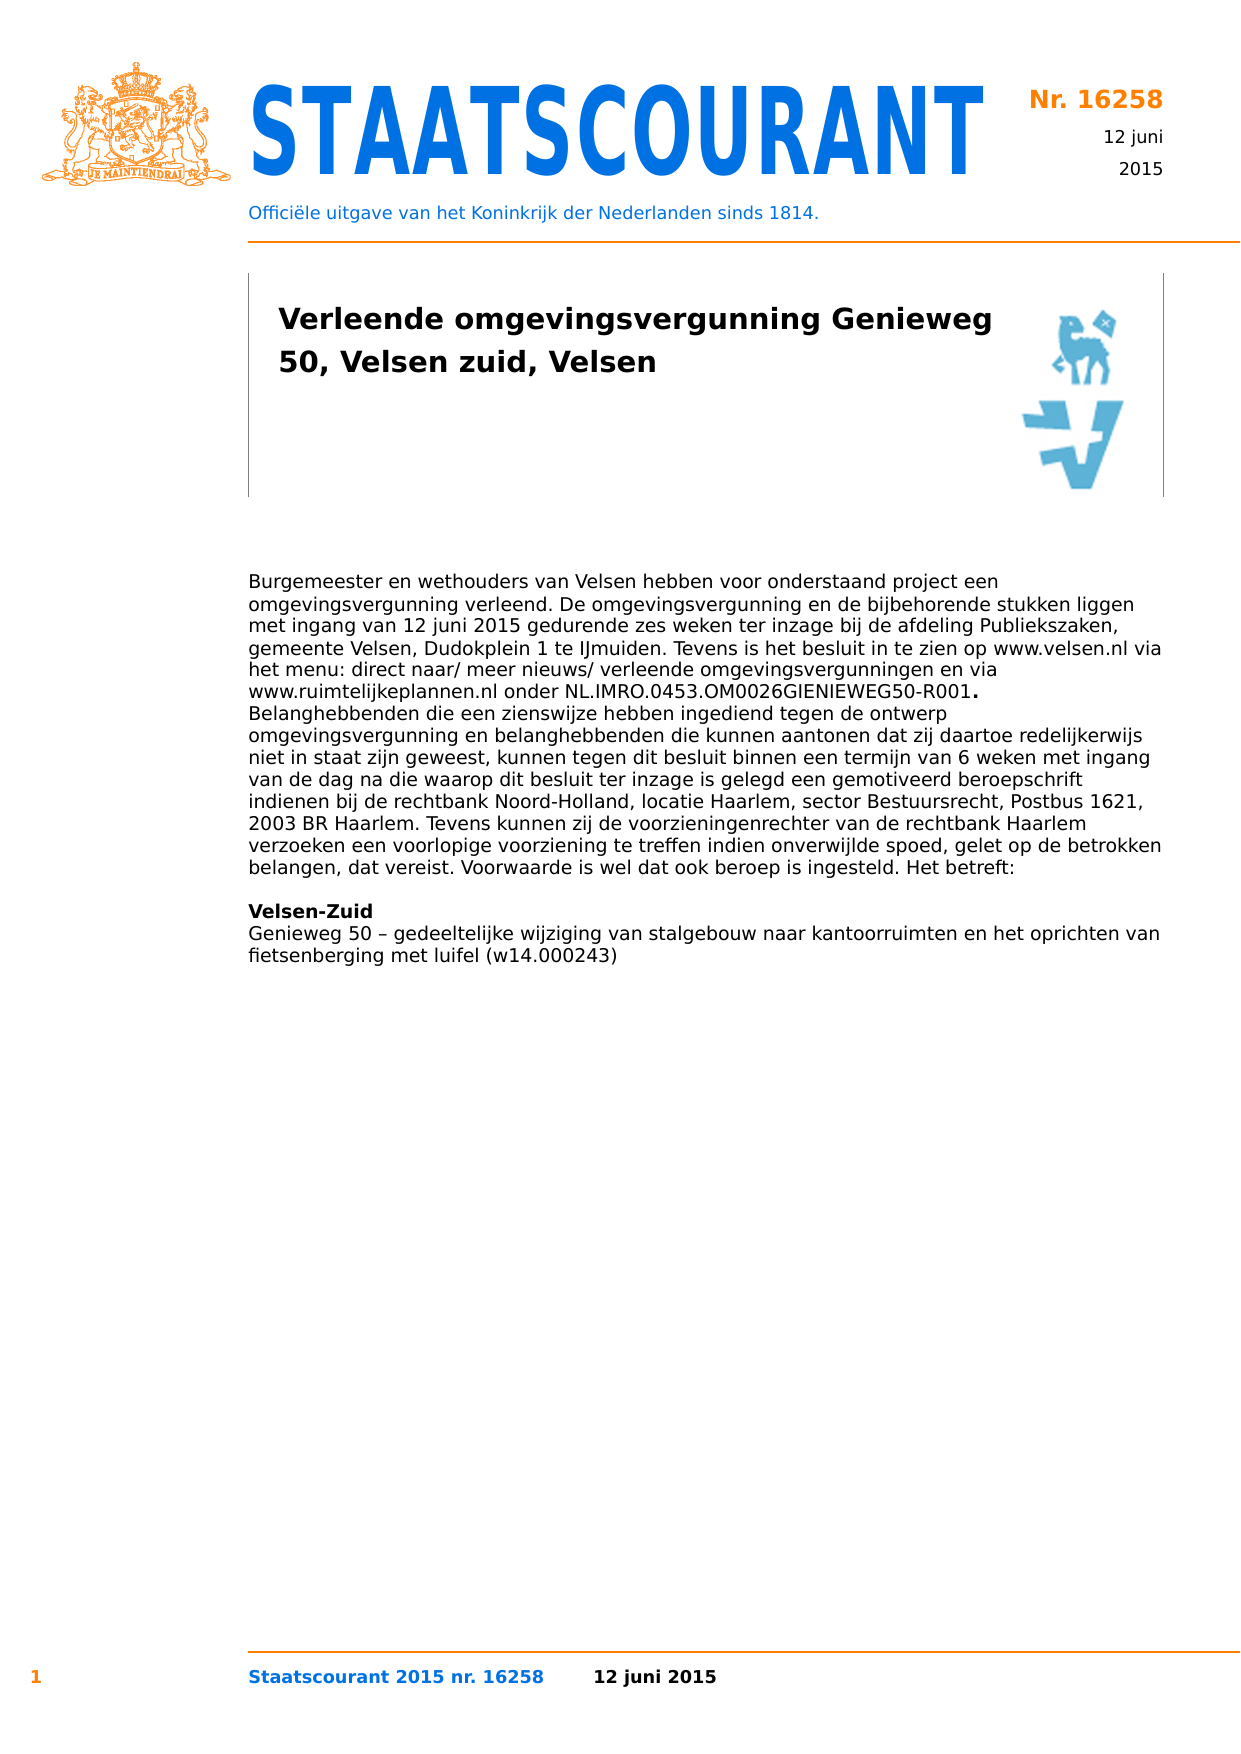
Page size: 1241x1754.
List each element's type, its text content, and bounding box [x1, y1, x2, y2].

subtitle Verleende omgevingsvergunning Genieweg 50, Velsen zuid, Velsen [249, 273, 1163, 497]
table_cell 12 juni [998, 121, 1240, 153]
table_cell 2015 [998, 153, 1240, 203]
text Belanghebbenden die een zienswijze hebben ingediend tegen de ontwerp omgevingsvergunning en belanghebbenden die kunnen aantonen dat zij daartoe redelijkerwijs niet in staat zijn geweest, kunnen tegen dit besluit binnen een termijn van 6 weken met ingang van de dag na die waarop dit besluit ter inzage is gelegd een gemotiveerd beroepschrift indienen bij de rechtbank Noord-Holland, locatie Haarlem, sector Bestuursrecht, Postbus 1621, 2003 BR Haarlem. Tevens kunnen zij de voorzieningenrechter van de rechtbank Haarlem verzoeken een voorlopige voorziening te treffen indien onverwijlde spoed, gelet op de betrokken belangen, dat vereist. Voorwaarde is wel dat ook beroep is ingesteld. Het betreft: [248, 703, 1163, 879]
text Velsen-Zuid [248, 901, 1163, 923]
picture [1015, 302, 1134, 498]
text Genieweg 50 – gedeeltelijke wijziging van stalgebouw naar kantoorruimten en het oprichten van fietsenberging met luifel (w14.000243) [248, 923, 1163, 967]
table_cell Officiële uitgave van het Koninkrijk der Nederlanden sinds 1814. [248, 203, 1240, 241]
table_header Nr. 16258 [998, 62, 1240, 121]
text Burgemeester en wethouders van Velsen hebben voor onderstaand project een omgevingsvergunning verleend. De omgevingsvergunning en de bijbehorende stukken liggen met ingang van 12 juni 2015 gedurende zes weken ter inzage bij de afdeling Publiekszaken, gemeente Velsen, Dudokplein 1 te IJmuiden. Tevens is het besluit in te zien op www.velsen.nl via het menu: direct naar/ meer nieuws/ verleende omgevingsvergunningen en via www.ruimtelijkeplannen.nl onder NL.IMRO.0453.OM0026GIENIEWEG50-R001. [248, 571, 1163, 703]
table_header [25, 62, 248, 241]
table_header STAATSCOURANT [248, 62, 998, 203]
picture [41, 62, 231, 186]
